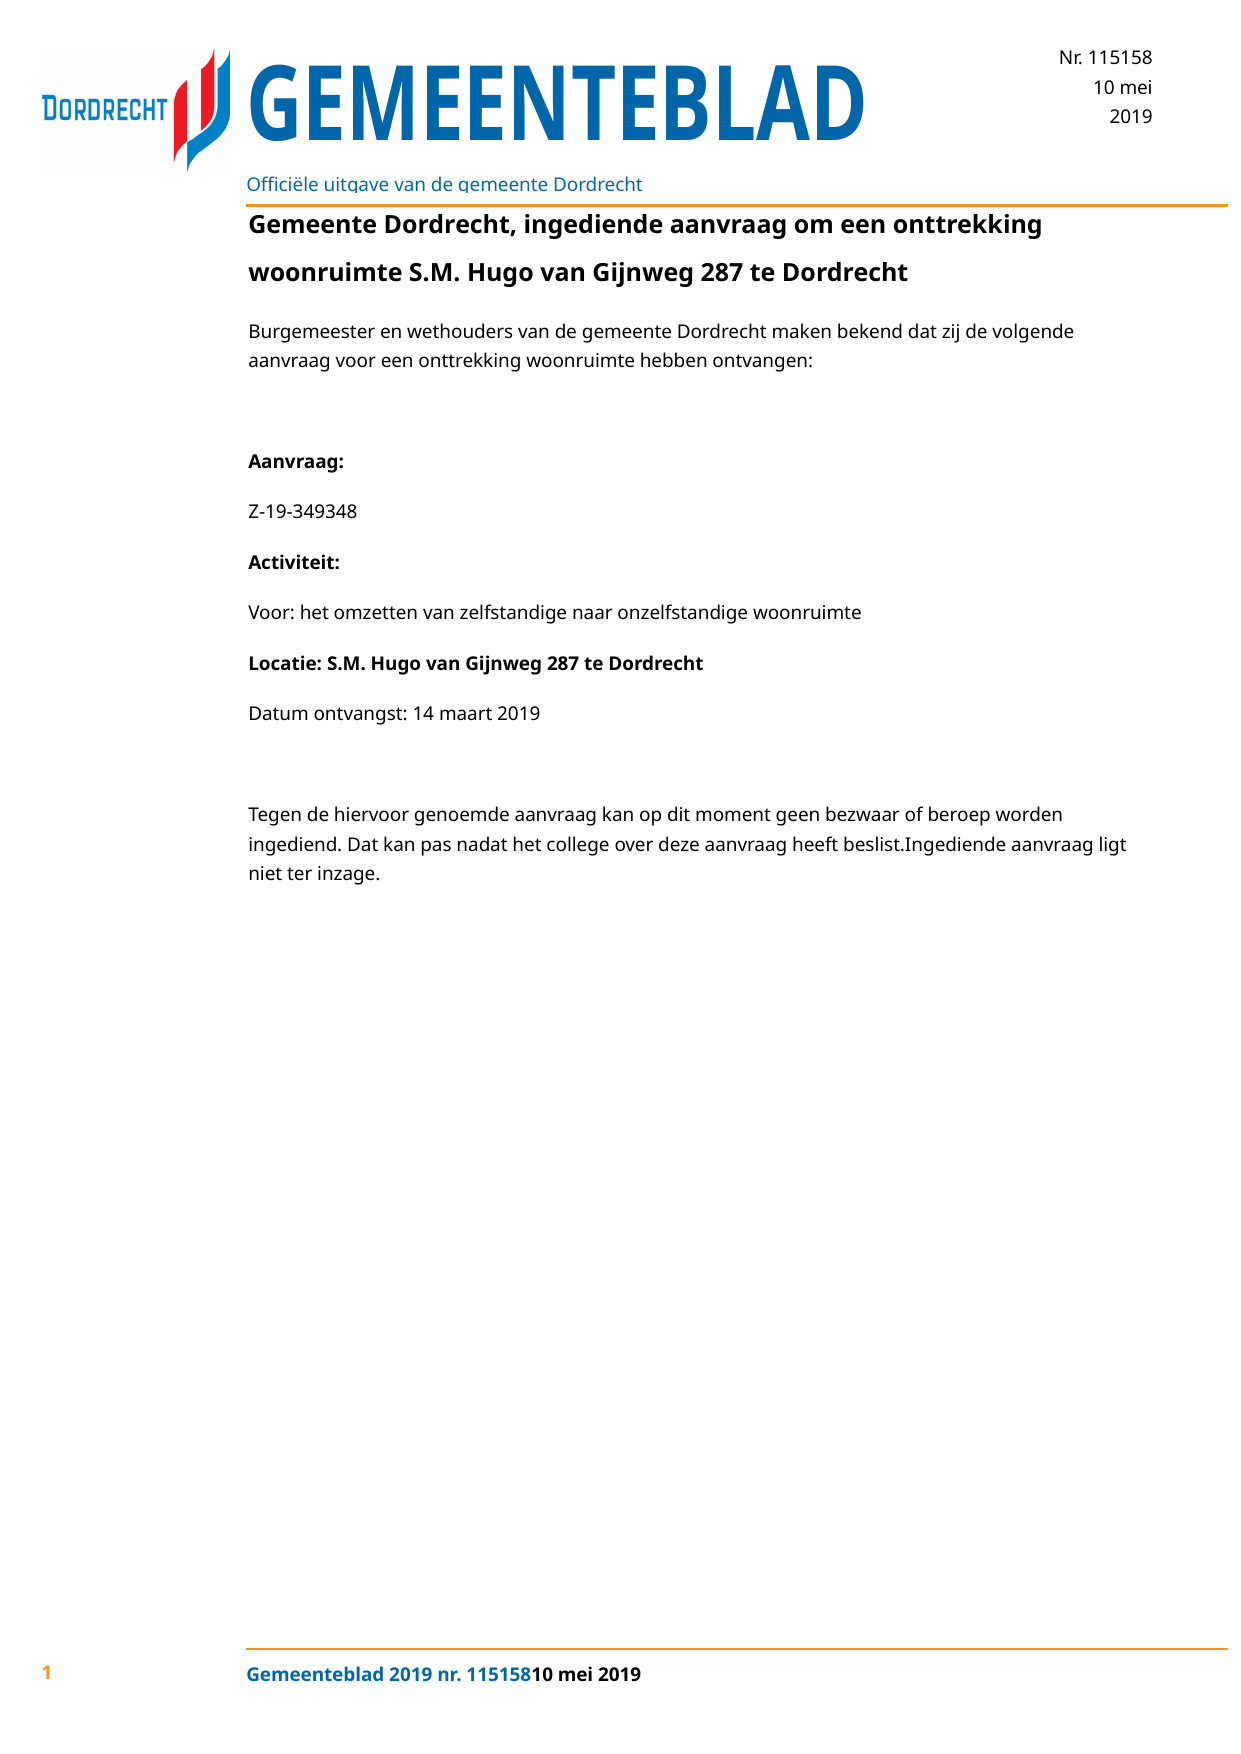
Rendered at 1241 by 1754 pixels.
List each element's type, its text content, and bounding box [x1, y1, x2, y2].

text Activiteit: [248, 549, 1152, 575]
text Aanvraag: [248, 448, 1152, 474]
text Tegen de hiervoor genoemde aanvraag kan op dit moment geen bezwaar of beroep worden ingediend. Dat kan pas nadat het college over deze aanvraag heeft beslist.Ingediende aanvraag ligt niet ter inzage. [248, 801, 1152, 886]
text Gemeente Dordrecht, ingediende aanvraag om een onttrekking woonruimte S.M. Hugo van Gijnweg 287 te Dordrecht [248, 207, 1152, 288]
text Locatie: S.M. Hugo van Gijnweg 287 te Dordrecht [248, 650, 1152, 676]
text Burgemeester en wethouders van de gemeente Dordrecht maken bekend dat zij de volgende aanvraag voor een onttrekking woonruimte hebben ontvangen: [248, 318, 1152, 373]
picture [41, 47, 231, 172]
text Z-19-349348 [248, 499, 1152, 524]
text Voor: het omzetten van zelfstandige naar onzelfstandige woonruimte [248, 599, 1152, 625]
text Datum ontvangst: 14 maart 2019 [248, 700, 1152, 726]
